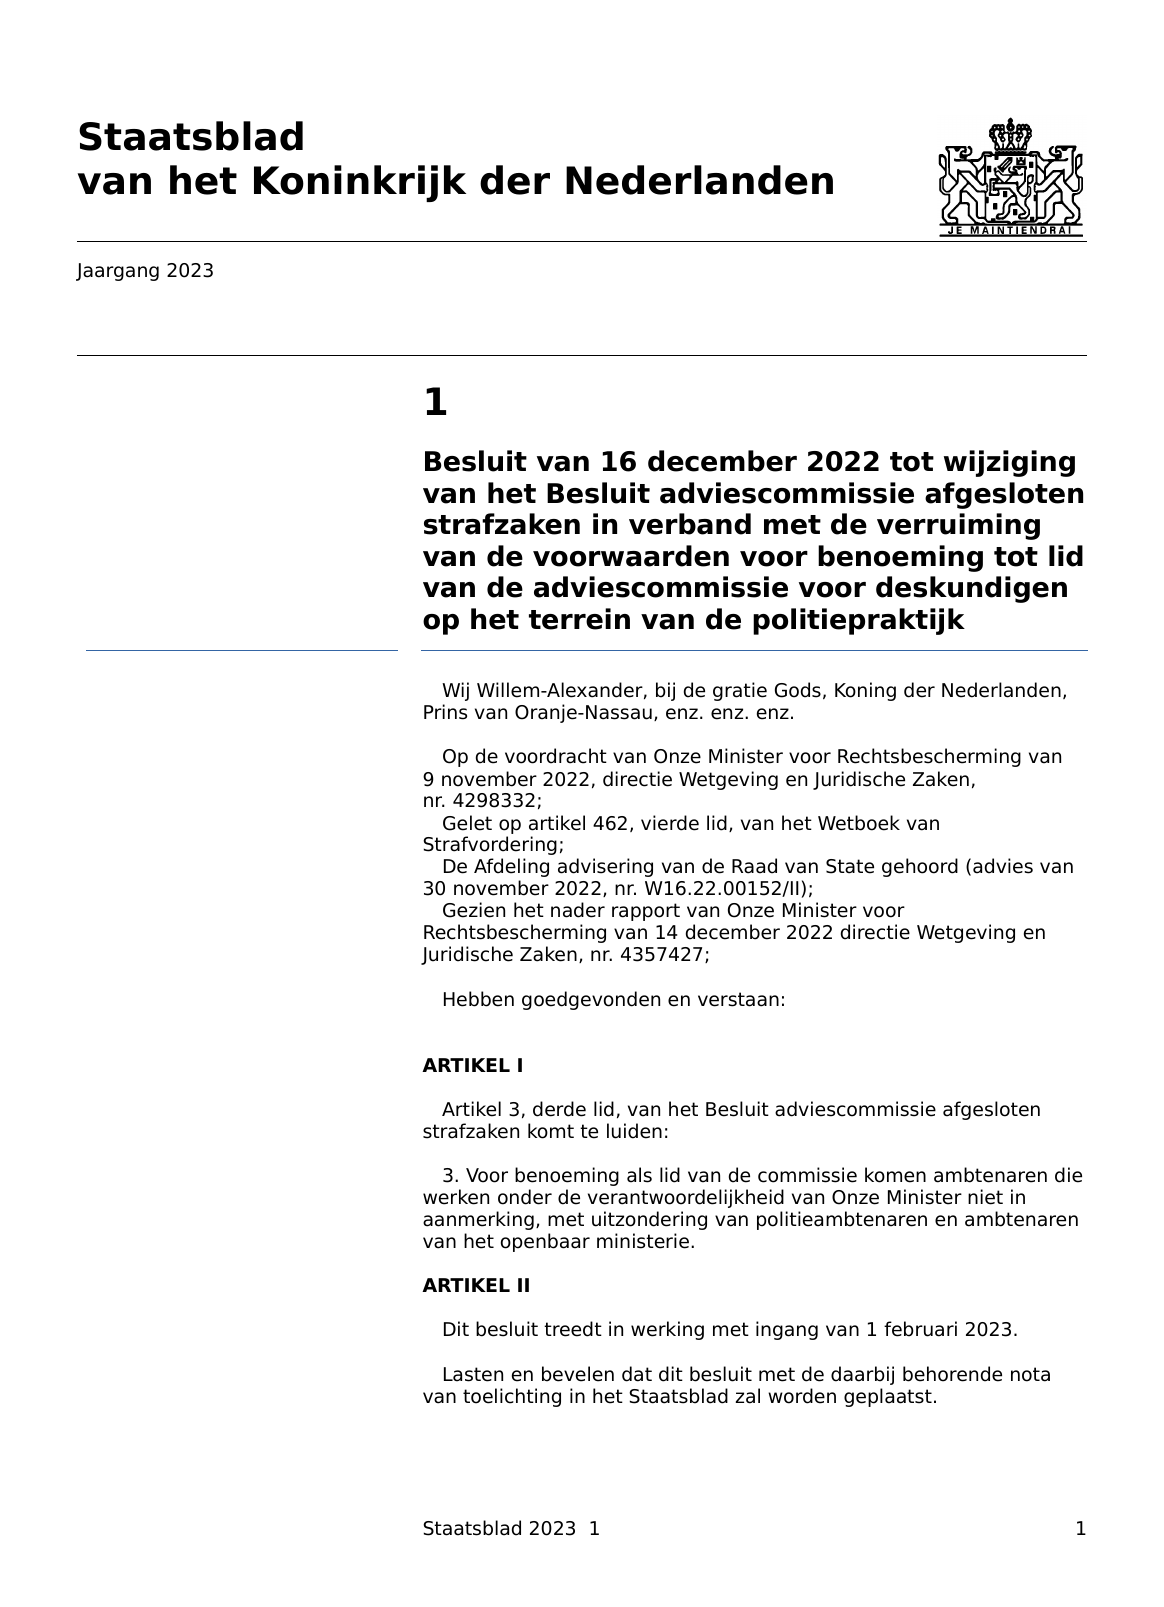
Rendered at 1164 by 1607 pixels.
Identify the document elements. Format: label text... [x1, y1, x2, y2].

table_header Staatsblad van het Koninkrijk der Nederlanden [77, 100, 886, 241]
text Gezien het nader rapport van Onze Minister voor Rechtsbescherming van 14 december 2022 directie Wetgeving en Juridische Zaken, nr. 4357427; [422, 900, 1087, 966]
table_cell Jaargang 2023 [77, 242, 1087, 355]
table_header [886, 100, 1087, 241]
text Gelet op artikel 462, vierde lid, van het Wetboek van Strafvordering; [422, 812, 1087, 856]
text 3. Voor benoeming als lid van de commissie komen ambtenaren die werken onder de verantwoordelijkheid van Onze Minister niet in aanmerking, met uitzondering van politieambtenaren en ambtenaren van het openbaar ministerie. [422, 1165, 1087, 1253]
picture [936, 115, 1087, 240]
text Wij Willem-Alexander, bij de gratie Gods, Koning der Nederlanden, Prins van Oranje-Nassau, enz. enz. enz. [422, 680, 1087, 724]
subtitle ARTIKEL II [422, 1275, 1087, 1297]
subtitle 1 [422, 381, 1087, 424]
text Lasten en bevelen dat dit besluit met de daarbij behorende nota van toelichting in het Staatsblad zal worden geplaatst. [422, 1363, 1087, 1407]
text Dit besluit treedt in werking met ingang van 1 februari 2023. [422, 1319, 1087, 1341]
text Op de voordracht van Onze Minister voor Rechtsbescherming van 9 november 2022, directie Wetgeving en Juridische Zaken, nr. 4298332; [422, 746, 1087, 812]
text Besluit van 16 december 2022 tot wijziging van het Besluit adviescommissie afgesloten strafzaken in verband met de verruiming van de voorwaarden voor benoeming tot lid van de adviescommissie voor deskundigen op het terrein van de politiepraktijk [422, 447, 1087, 636]
text De Afdeling advisering van de Raad van State gehoord (advies van 30 november 2022, nr. W16.22.00152/II); [422, 856, 1087, 900]
text Artikel 3, derde lid, van het Besluit adviescommissie afgesloten strafzaken komt te luiden: [422, 1099, 1087, 1143]
subtitle ARTIKEL I [422, 1055, 1087, 1077]
text Hebben goedgevonden en verstaan: [422, 988, 1087, 1010]
